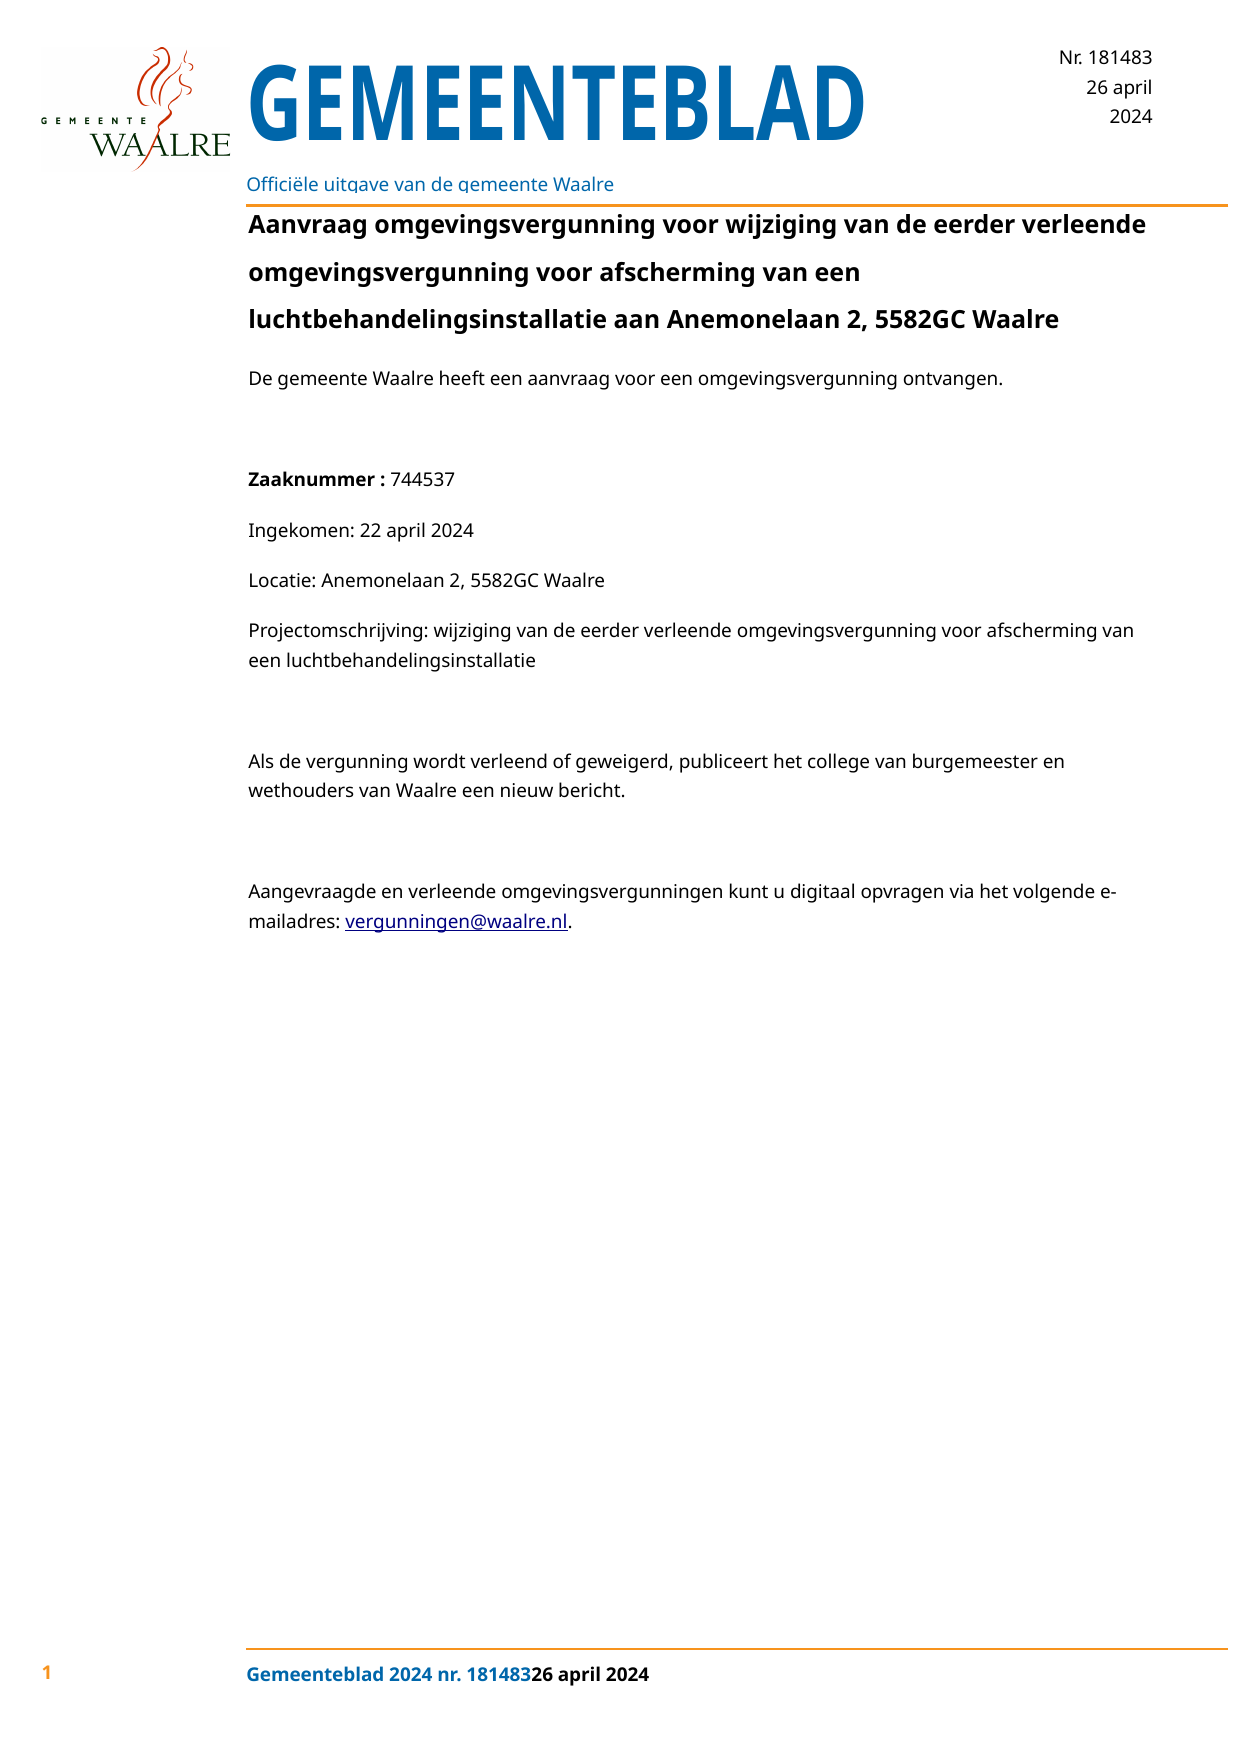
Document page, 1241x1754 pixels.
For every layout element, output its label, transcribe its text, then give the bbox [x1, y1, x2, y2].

text Zaaknummer : 744537 [248, 466, 1152, 492]
text Projectomschrijving: wijziging van de eerder verleende omgevingsvergunning voor afscherming van een luchtbehandelingsinstallatie [248, 618, 1152, 673]
text Als de vergunning wordt verleend of geweigerd, publiceert het college van burgemeester en wethouders van Waalre een nieuw bericht. [248, 748, 1152, 803]
text Aanvraag omgevingsvergunning voor wijziging van de eerder verleende omgevingsvergunning voor afscherming van een luchtbehandelingsinstallatie aan Anemonelaan 2, 5582GC Waalre [248, 207, 1152, 336]
picture [41, 47, 231, 172]
text Ingekomen: 22 april 2024 [248, 517, 1152, 542]
text De gemeente Waalre heeft een aanvraag voor een omgevingsvergunning ontvangen. [248, 366, 1152, 391]
text Aangevraagde en verleende omgevingsvergunningen kunt u digitaal opvragen via het volgende e-mailadres: vergunningen@waalre.nl. [248, 878, 1152, 934]
text Locatie: Anemonelaan 2, 5582GC Waalre [248, 567, 1152, 593]
